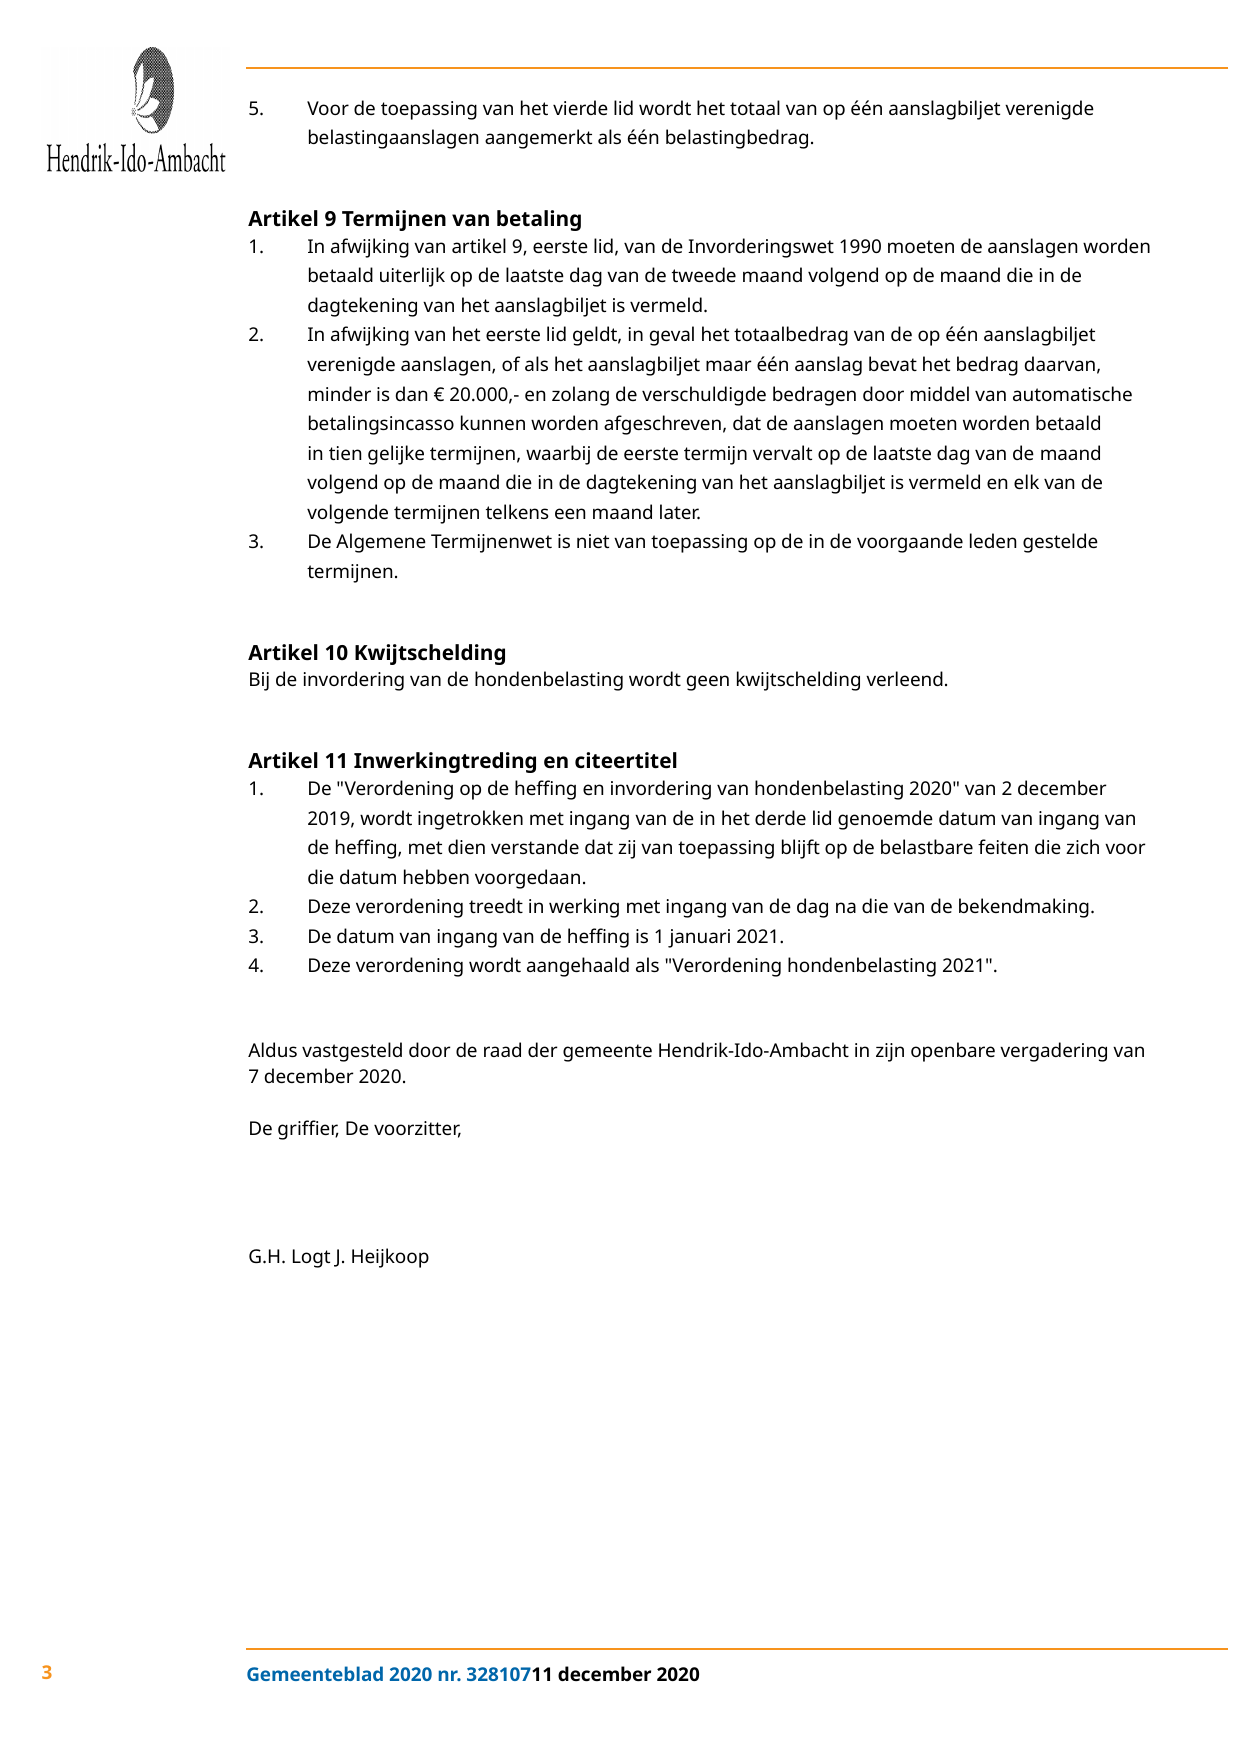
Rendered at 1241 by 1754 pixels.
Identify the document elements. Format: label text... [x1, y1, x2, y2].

list In afwijking van het eerste lid geldt, in geval het totaalbedrag van de op één aanslagbiljet verenigde aanslagen, of als het aanslagbiljet maar één aanslag bevat het bedrag daarvan, minder is dan € 20.000,- en zolang de verschuldigde bedragen door middel van automatische betalingsincasso kunnen worden afgeschreven, dat de aanslagen moeten worden betaald in tien gelijke termijnen, waarbij de eerste termijn vervalt op de laatste dag van de maand volgend op de maand die in de dagtekening van het aanslagbiljet is vermeld en elk van de volgende termijnen telkens een maand later. [248, 322, 1152, 525]
list Voor de toepassing van het vierde lid wordt het totaal van op één aanslagbiljet verenigde belastingaanslagen aangemerkt als één belastingbedrag. [248, 95, 1152, 150]
text Artikel 10 Kwijtschelding [248, 638, 1152, 667]
text G.H. Logt J. Heijkoop [248, 1243, 1152, 1269]
list De Algemene Termijnenwet is niet van toepassing op de in de voorgaande leden gestelde termijnen. [248, 529, 1152, 584]
text Bij de invordering van de hondenbelasting wordt geen kwijtschelding verleend. [248, 667, 1152, 692]
text Artikel 9 Termijnen van betaling [248, 204, 1152, 233]
list In afwijking van artikel 9, eerste lid, van de Invorderingswet 1990 moeten de aanslagen worden betaald uiterlijk op de laatste dag van de tweede maand volgend op de maand die in de dagtekening van het aanslagbiljet is vermeld. [248, 233, 1152, 318]
list Deze verordening treedt in werking met ingang van de dag na die van de bekendmaking. [248, 893, 1152, 919]
list De datum van ingang van de heffing is 1 januari 2021. [248, 923, 1152, 949]
list Deze verordening wordt aangehaald als "Verordening hondenbelasting 2021". [248, 953, 1152, 978]
text Aldus vastgesteld door de raad der gemeente Hendrik-Ido-Ambacht in zijn openbare vergadering van 7 december 2020. [248, 1037, 1152, 1089]
text De griffier, De voorzitter, [248, 1115, 1152, 1140]
list De "Verordening op de heffing en invordering van hondenbelasting 2020" van 2 december 2019, wordt ingetrokken met ingang van de in het derde lid genoemde datum van ingang van de heffing, met dien verstande dat zij van toepassing blijft op de belastbare feiten die zich voor die datum hebben voorgedaan. [248, 775, 1152, 889]
picture [41, 47, 231, 172]
text Artikel 11 Inwerkingtreding en citeertitel [248, 747, 1152, 775]
